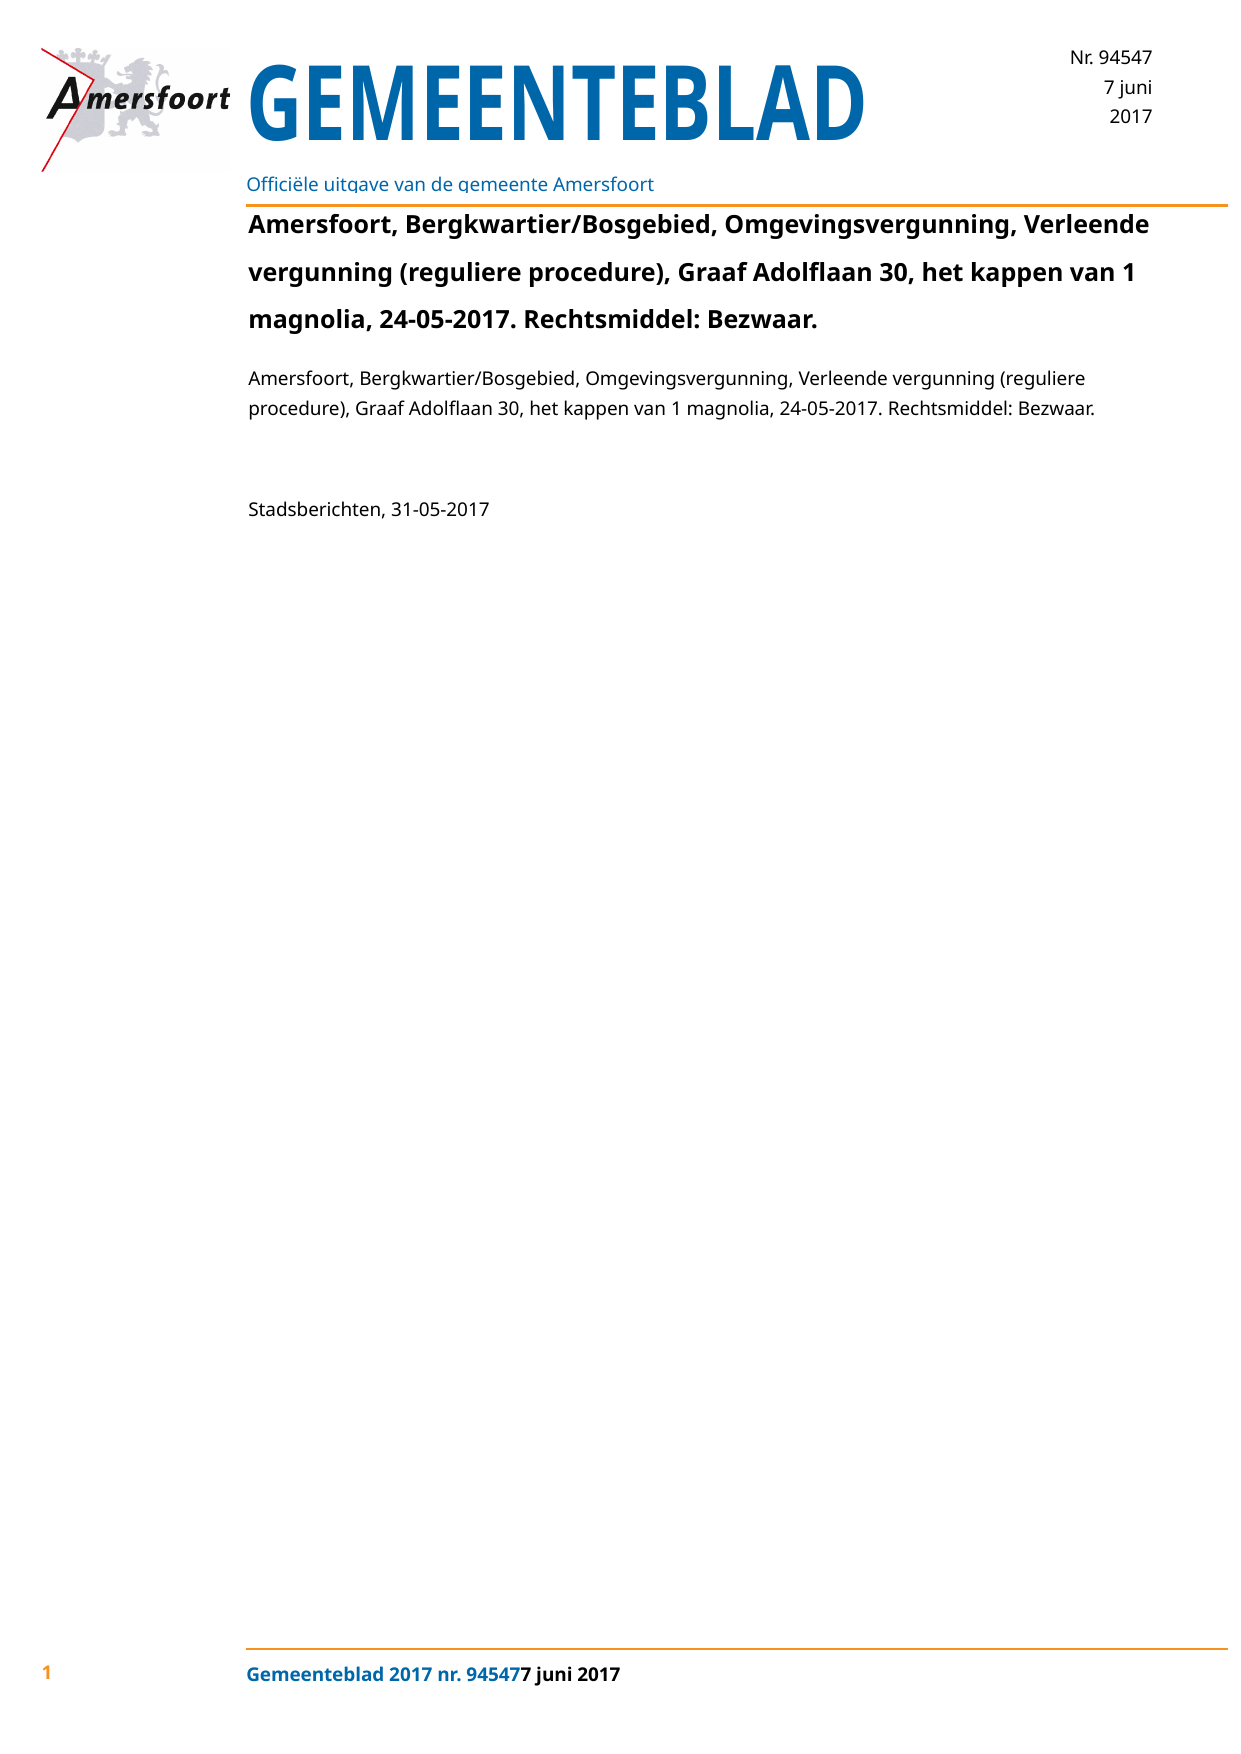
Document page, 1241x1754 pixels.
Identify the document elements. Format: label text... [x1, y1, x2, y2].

picture [41, 47, 231, 172]
text Amersfoort, Bergkwartier/Bosgebied, Omgevingsvergunning, Verleende vergunning (reguliere procedure), Graaf Adolflaan 30, het kappen van 1 magnolia, 24-05-2017. Rechtsmiddel: Bezwaar. [248, 207, 1152, 336]
text Amersfoort, Bergkwartier/Bosgebied, Omgevingsvergunning, Verleende vergunning (reguliere procedure), Graaf Adolflaan 30, het kappen van 1 magnolia, 24-05-2017. Rechtsmiddel: Bezwaar. [248, 366, 1152, 421]
text Stadsberichten, 31-05-2017 [248, 496, 1152, 522]
